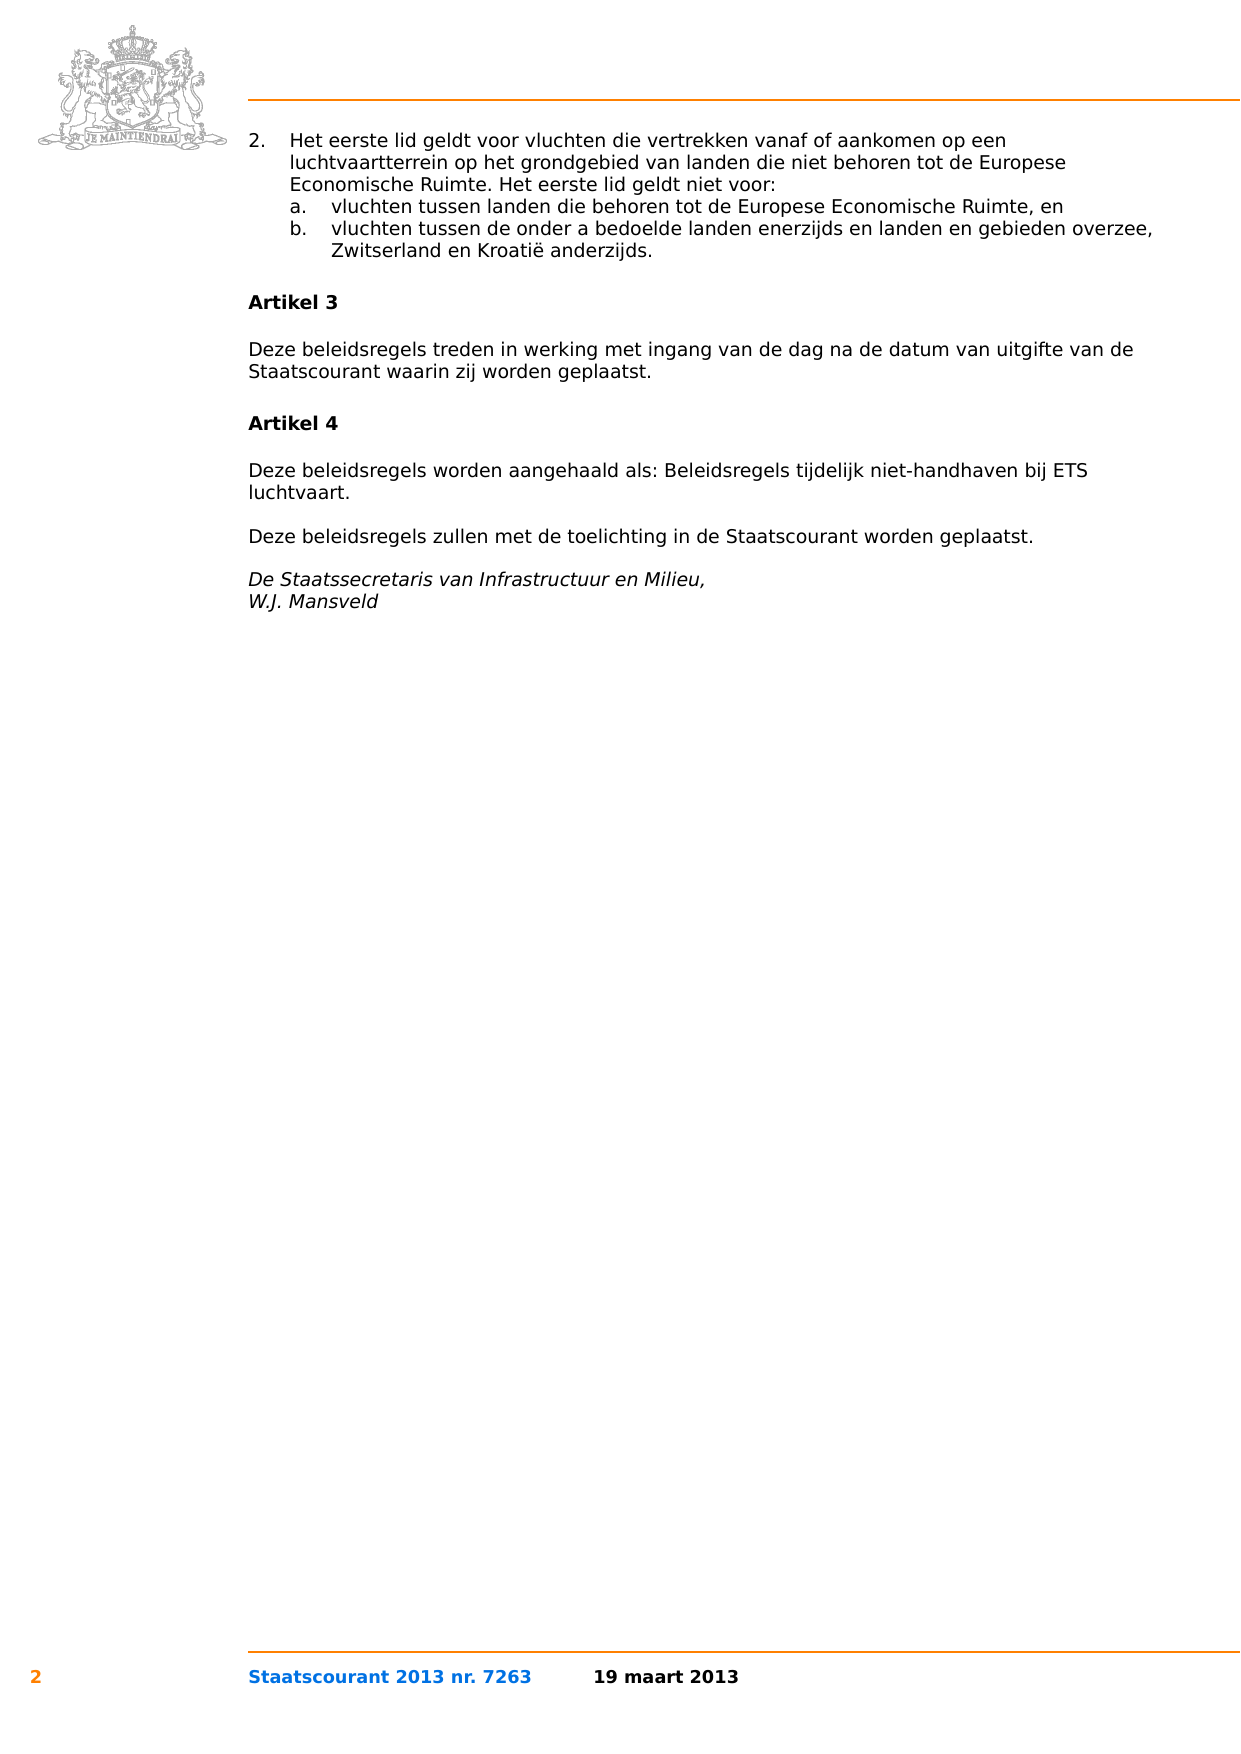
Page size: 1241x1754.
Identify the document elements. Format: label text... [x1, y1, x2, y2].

picture [38, 25, 227, 150]
text De Staatssecretaris van Infrastructuur en Milieu, W.J. Mansveld [248, 569, 1163, 613]
text 2. Het eerste lid geldt voor vluchten die vertrekken vanaf of aankomen op een luchtvaartterrein op het grondgebied van landen die niet behoren tot de Europese Economische Ruimte. Het eerste lid geldt niet voor: [248, 130, 1163, 196]
text b. vluchten tussen de onder a bedoelde landen enerzijds en landen en gebieden overzee, Zwitserland en Kroatië anderzijds. [289, 218, 1163, 262]
text Deze beleidsregels zullen met de toelichting in de Staatscourant worden geplaatst. [248, 526, 1163, 547]
text a. vluchten tussen landen die behoren tot de Europese Economische Ruimte, en [289, 196, 1163, 218]
text Deze beleidsregels worden aangehaald als: Beleidsregels tijdelijk niet-handhaven bij ETS luchtvaart. [248, 460, 1163, 504]
subtitle Artikel 3 [248, 292, 1163, 314]
subtitle Artikel 4 [248, 413, 1163, 435]
text Deze beleidsregels treden in werking met ingang van de dag na de datum van uitgifte van de Staatscourant waarin zij worden geplaatst. [248, 339, 1163, 383]
